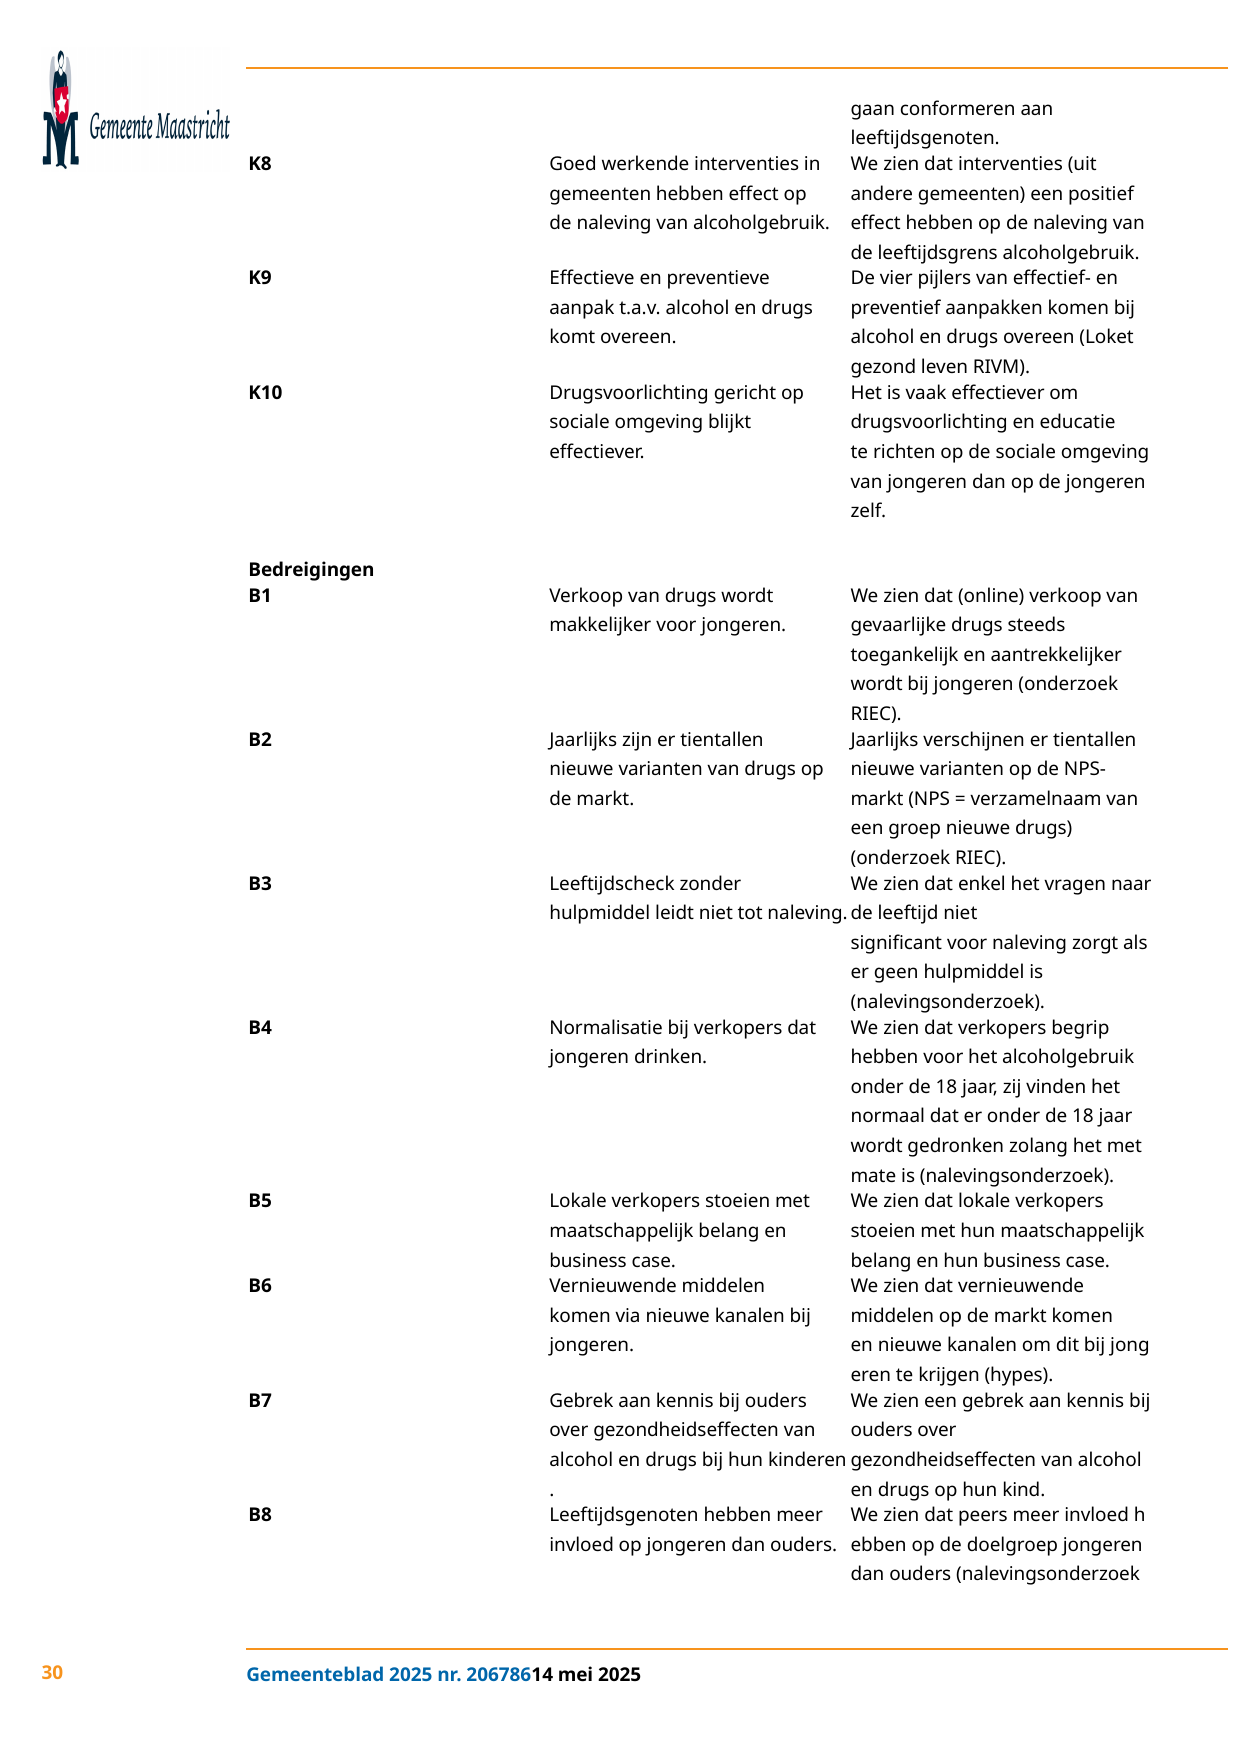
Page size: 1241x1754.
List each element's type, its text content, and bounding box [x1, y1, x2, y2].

table_cell K10 [248, 379, 549, 523]
table_cell Lokale verkopers stoeien met maatschappelijk belang en business case. [549, 1188, 850, 1272]
table_cell [248, 95, 549, 150]
table_cell gaan conformeren aan leeftijdsgenoten. [850, 95, 1152, 150]
table_cell Gebrek aan kennis bij ouders over gezondheidseffecten van alcohol en drugs bij hun kinderen. [549, 1387, 850, 1501]
table_cell K9 [248, 265, 549, 379]
table_cell B6 [248, 1273, 549, 1387]
table_cell Vernieuwende middelen komen via nieuwe kanalen bij jongeren. [549, 1273, 850, 1387]
table_cell Verkoop van drugs wordt makkelijker voor jongeren. [549, 582, 850, 726]
table_cell We zien dat interventies (uit andere gemeenten) een positief effect hebben op de naleving van de leeftijdsgrens alcoholgebruik. [850, 150, 1152, 264]
table_cell We zien dat (online) verkoop van gevaarlijke drugs steeds toegankelijk en aantrekkelijker wordt bij jongeren (onderzoek RIEC). [850, 582, 1152, 726]
table_cell We zien dat lokale verkopers stoeien met hun maatschappelijk belang en hun business case. [850, 1188, 1152, 1272]
table_cell B8 [248, 1501, 549, 1586]
table_cell B2 [248, 726, 549, 870]
table_cell We zien een gebrek aan kennis bij ouders over gezondheidseffecten van alcohol en drugs op hun kind. [850, 1387, 1152, 1501]
table_cell B4 [248, 1014, 549, 1188]
table_cell Jaarlijks zijn er tientallen nieuwe varianten van drugs op de markt. [549, 726, 850, 870]
table_cell De vier pijlers van effectief- en preventief aanpakken komen bij alcohol en drugs overeen (Loket gezond leven RIVM). [850, 265, 1152, 379]
table_cell Jaarlijks verschijnen er tientallen nieuwe varianten op de NPS-markt (NPS = verzamelnaam van een groep nieuwe drugs) (onderzoek RIEC). [850, 726, 1152, 870]
table_cell Leeftijdsgenoten hebben meer invloed op jongeren dan ouders. [549, 1501, 850, 1586]
table_header Bedreigingen [248, 556, 1152, 582]
table_cell Leeftijdscheck zonder hulpmiddel leidt niet tot naleving. [549, 870, 850, 1014]
table_cell We zien dat enkel het vragen naar de leeftijd niet significant voor naleving zorgt als er geen hulpmiddel is (nalevingsonderzoek). [850, 870, 1152, 1014]
table_cell B7 [248, 1387, 549, 1501]
picture [41, 47, 231, 172]
table_cell We zien dat verkopers begrip hebben voor het alcoholgebruik onder de 18 jaar, zij vinden het normaal dat er onder de 18 jaar wordt gedronken zolang het met mate is (nalevingsonderzoek). [850, 1014, 1152, 1188]
table_cell We zien dat vernieuwende middelen op de markt komen en nieuwe kanalen om dit bij jongeren te krijgen (hypes). [850, 1273, 1152, 1387]
table_cell B5 [248, 1188, 549, 1272]
table_cell B3 [248, 870, 549, 1014]
table_cell Drugsvoorlichting gericht op sociale omgeving blijkt effectiever. [549, 379, 850, 523]
table_cell Effectieve en preventieve aanpak t.a.v. alcohol en drugs komt overeen. [549, 265, 850, 379]
table_cell K8 [248, 150, 549, 264]
table_cell Normalisatie bij verkopers dat jongeren drinken. [549, 1014, 850, 1188]
table_cell We zien dat peers meer invloed hebben op de doelgroep jongeren dan ouders (nalevingsonderzoek [850, 1501, 1152, 1586]
table_cell Goed werkende interventies in gemeenten hebben effect op de naleving van alcoholgebruik. [549, 150, 850, 264]
table_cell Het is vaak effectiever om drugsvoorlichting en educatie te richten op de sociale omgeving van jongeren dan op de jongeren zelf. [850, 379, 1152, 523]
table_cell B1 [248, 582, 549, 726]
table_cell [549, 95, 850, 150]
